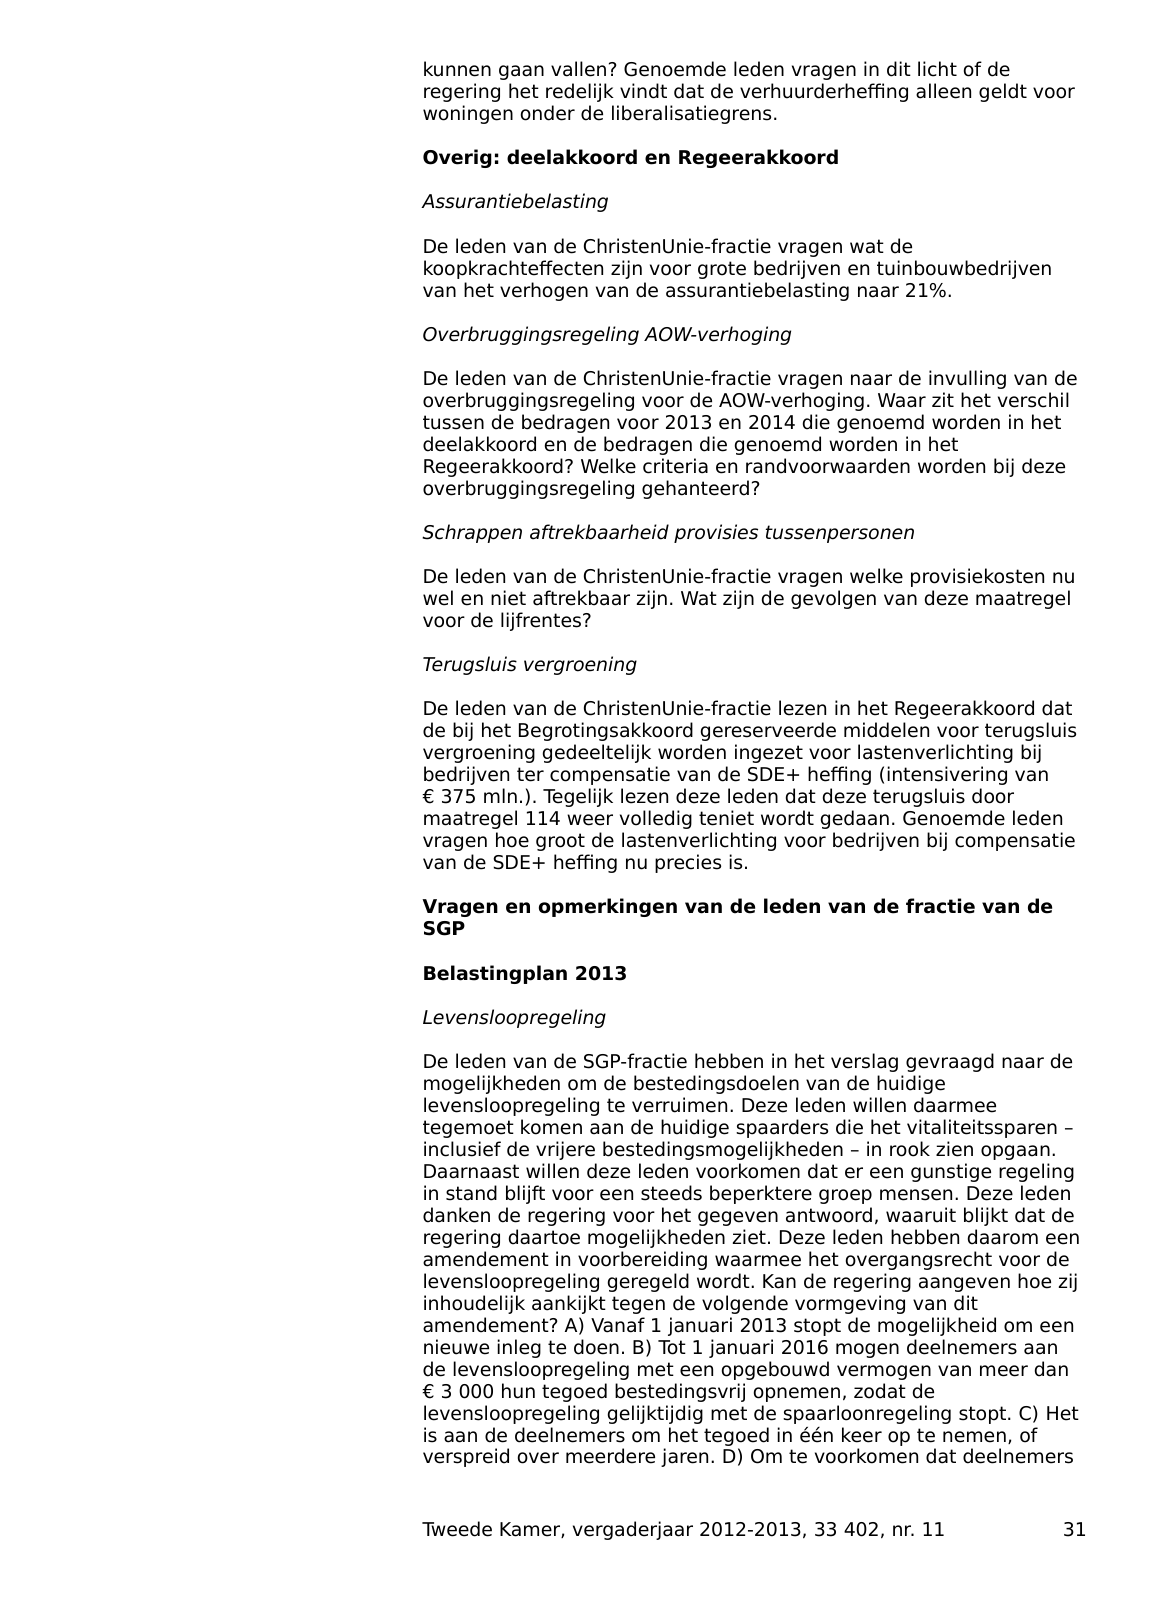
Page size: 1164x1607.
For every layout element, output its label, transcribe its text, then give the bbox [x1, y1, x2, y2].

subtitle Schrappen aftrekbaarheid provisies tussenpersonen [422, 522, 1087, 544]
subtitle Belastingplan 2013 [422, 962, 1087, 984]
subtitle Terugsluis vergroening [422, 654, 1087, 676]
text De leden van de ChristenUnie-fractie vragen naar de invulling van de overbruggingsregeling voor de AOW-verhoging. Waar zit het verschil tussen de bedragen voor 2013 en 2014 die genoemd worden in het deelakkoord en de bedragen die genoemd worden in het Regeerakkoord? Welke criteria en randvoorwaarden worden bij deze overbruggingsregeling gehanteerd? [422, 368, 1087, 500]
subtitle Vragen en opmerkingen van de leden van de fractie van de SGP [422, 896, 1087, 940]
subtitle Assurantiebelasting [422, 191, 1087, 213]
text kunnen gaan vallen? Genoemde leden vragen in dit licht of de regering het redelijk vindt dat de verhuurderheffing alleen geldt voor woningen onder de liberalisatiegrens. [422, 59, 1087, 125]
subtitle Overbruggingsregeling AOW-verhoging [422, 324, 1087, 346]
text De leden van de ChristenUnie-fractie vragen wat de koopkrachteffecten zijn voor grote bedrijven en tuinbouwbedrijven van het verhogen van de assurantiebelasting naar 21%. [422, 236, 1087, 301]
subtitle Levensloopregeling [422, 1007, 1087, 1029]
subtitle Overig: deelakkoord en Regeerakkoord [422, 147, 1087, 169]
text De leden van de SGP-fractie hebben in het verslag gevraagd naar de mogelijkheden om de bestedingsdoelen van de huidige levensloopregeling te verruimen. Deze leden willen daarmee tegemoet komen aan de huidige spaarders die het vitaliteitssparen – inclusief de vrijere bestedingsmogelijkheden – in rook zien opgaan. Daarnaast willen deze leden voorkomen dat er een gunstige regeling in stand blijft voor een steeds beperktere groep mensen. Deze leden danken de regering voor het gegeven antwoord, waaruit blijkt dat de regering daartoe mogelijkheden ziet. Deze leden hebben daarom een amendement in voorbereiding waarmee het overgangsrecht voor de levensloopregeling geregeld wordt. Kan de regering aangeven hoe zij inhoudelijk aankijkt tegen de volgende vormgeving van dit amendement? A) Vanaf 1 januari 2013 stopt de mogelijkheid om een nieuwe inleg te doen. B) Tot 1 januari 2016 mogen deelnemers aan de levensloopregeling met een opgebouwd vermogen van meer dan € 3 000 hun tegoed bestedingsvrij opnemen, zodat de levensloopregeling gelijktijdig met de spaarloonregeling stopt. C) Het is aan de deelnemers om het tegoed in één keer op te nemen, of verspreid over meerdere jaren. D) Om te voorkomen dat deelnemers [422, 1051, 1087, 1468]
text De leden van de ChristenUnie-fractie vragen welke provisiekosten nu wel en niet aftrekbaar zijn. Wat zijn de gevolgen van deze maatregel voor de lijfrentes? [422, 566, 1087, 632]
text De leden van de ChristenUnie-fractie lezen in het Regeerakkoord dat de bij het Begrotingsakkoord gereserveerde middelen voor terugsluis vergroening gedeeltelijk worden ingezet voor lastenverlichting bij bedrijven ter compensatie van de SDE+ heffing (intensivering van € 375 mln.). Tegelijk lezen deze leden dat deze terugsluis door maatregel 114 weer volledig teniet wordt gedaan. Genoemde leden vragen hoe groot de lastenverlichting voor bedrijven bij compensatie van de SDE+ heffing nu precies is. [422, 698, 1087, 874]
